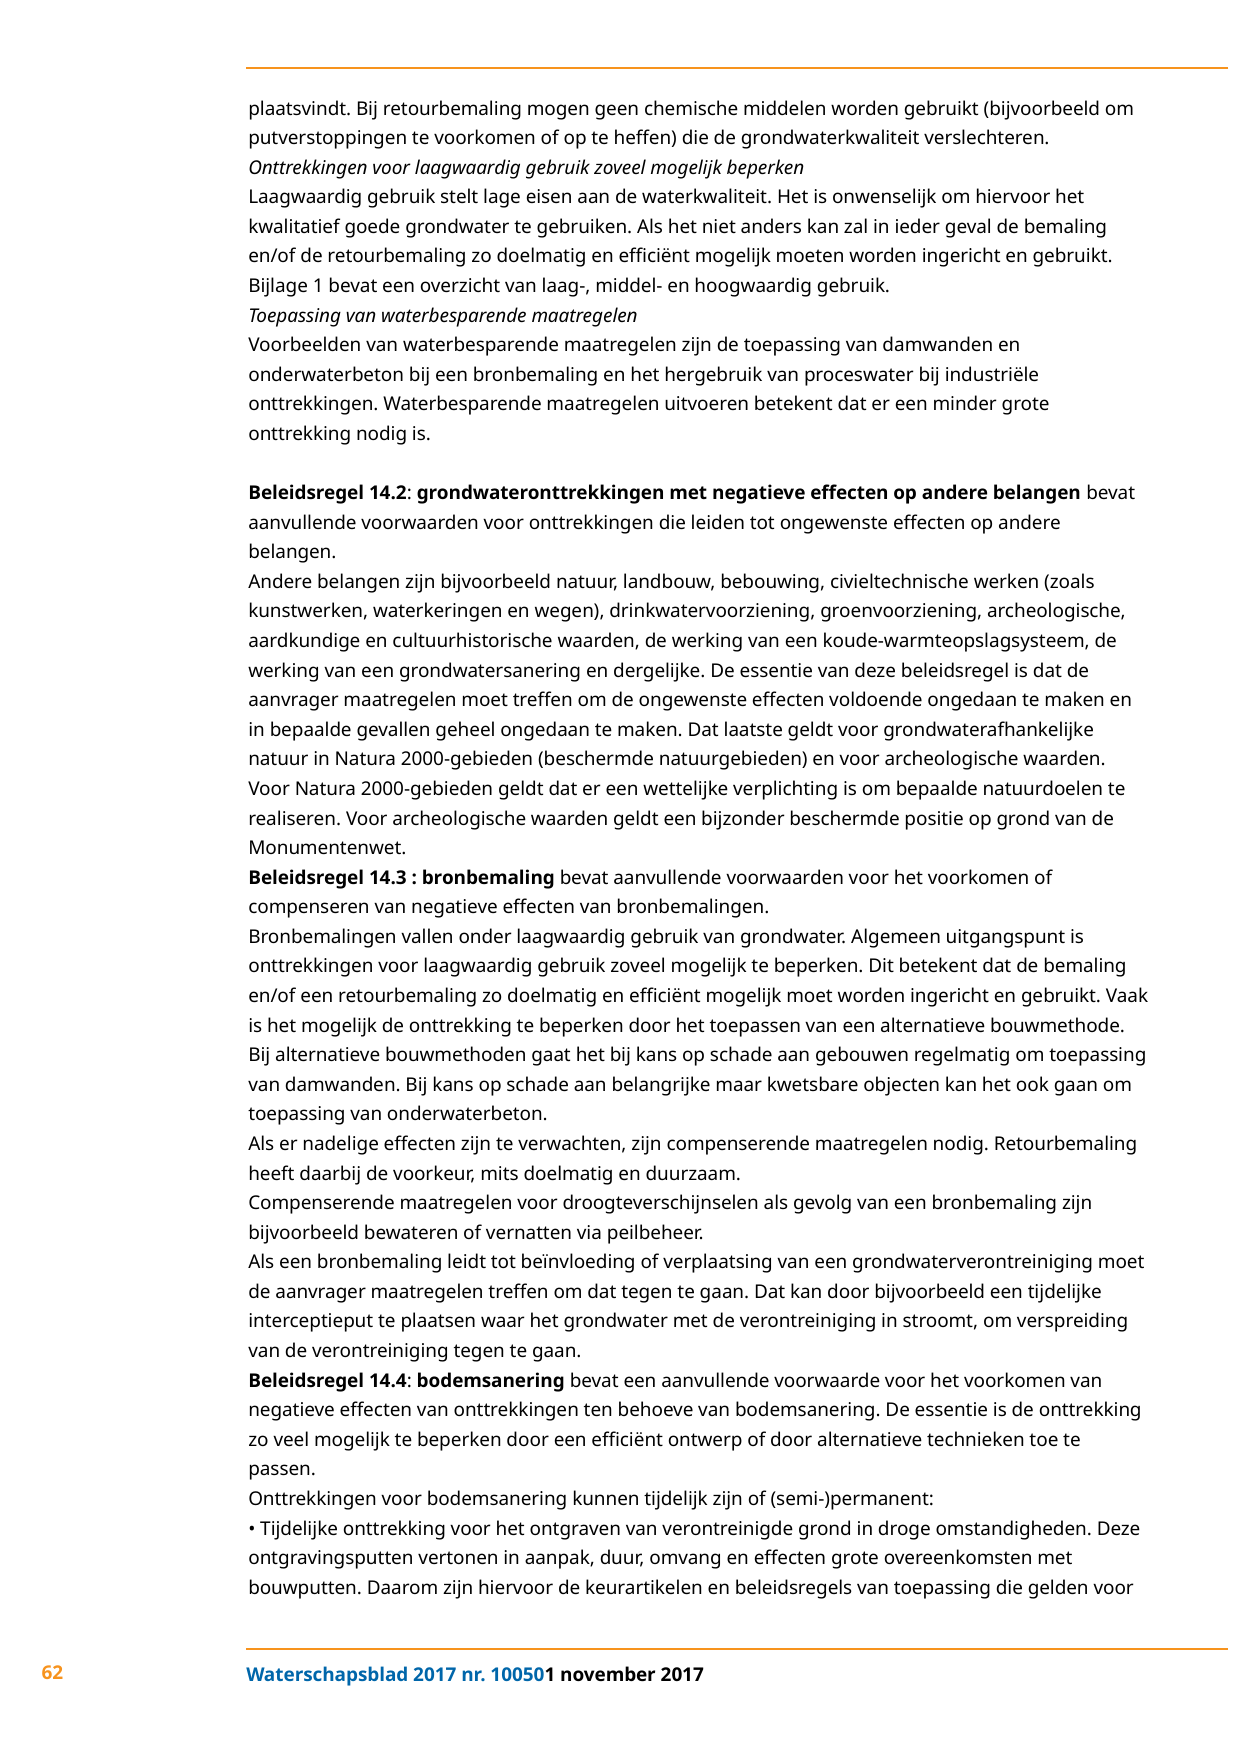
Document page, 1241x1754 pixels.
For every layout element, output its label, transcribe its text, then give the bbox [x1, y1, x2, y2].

text Beleidsregel 14.4: bodemsanering bevat een aanvullende voorwaarde voor het voorkomen van negatieve effecten van onttrekkingen ten behoeve van bodemsanering. De essentie is de onttrekking zo veel mogelijk te beperken door een efficiënt ontwerp of door alternatieve technieken toe te passen. [248, 1367, 1152, 1481]
text Voorbeelden van waterbesparende maatregelen zijn de toepassing van damwanden en onderwaterbeton bij een bronbemaling en het hergebruik van proceswater bij industriële onttrekkingen. Waterbesparende maatregelen uitvoeren betekent dat er een minder grote onttrekking nodig is. [248, 331, 1152, 446]
text Andere belangen zijn bijvoorbeeld natuur, landbouw, bebouwing, civieltechnische werken (zoals kunstwerken, waterkeringen en wegen), drinkwatervoorziening, groenvoorziening, archeologische, aardkundige en cultuurhistorische waarden, de werking van een koude-warmteopslagsysteem, de werking van een grondwatersanering en dergelijke. De essentie van deze beleidsregel is dat de aanvrager maatregelen moet treffen om de ongewenste effecten voldoende ongedaan te maken en in bepaalde gevallen geheel ongedaan te maken. Dat laatste geldt voor grondwaterafhankelijke natuur in Natura 2000-gebieden (beschermde natuurgebieden) en voor archeologische waarden. Voor Natura 2000-gebieden geldt dat er een wettelijke verplichting is om bepaalde natuurdoelen te realiseren. Voor archeologische waarden geldt een bijzonder beschermde positie op grond van de Monumentenwet. [248, 568, 1152, 860]
text • Tijdelijke onttrekking voor het ontgraven van verontreinigde grond in droge omstandigheden. Deze ontgravingsputten vertonen in aanpak, duur, omvang en effecten grote overeenkomsten met bouwputten. Daarom zijn hiervoor de keurartikelen en beleidsregels van toepassing die gelden voor [248, 1515, 1152, 1600]
text Als er nadelige effecten zijn te verwachten, zijn compenserende maatregelen nodig. Retourbemaling heeft daarbij de voorkeur, mits doelmatig en duurzaam. [248, 1130, 1152, 1186]
text Toepassing van waterbesparende maatregelen [248, 302, 1152, 328]
text Als een bronbemaling leidt tot beïnvloeding of verplaatsing van een grondwaterverontreiniging moet de aanvrager maatregelen treffen om dat tegen te gaan. Dat kan door bijvoorbeeld een tijdelijke interceptieput te plaatsen waar het grondwater met de verontreiniging in stroomt, om verspreiding van de verontreiniging tegen te gaan. [248, 1248, 1152, 1363]
text Bronbemalingen vallen onder laagwaardig gebruik van grondwater. Algemeen uitgangspunt is onttrekkingen voor laagwaardig gebruik zoveel mogelijk te beperken. Dit betekent dat de bemaling en/of een retourbemaling zo doelmatig en efficiënt mogelijk moet worden ingericht en gebruikt. Vaak is het mogelijk de onttrekking te beperken door het toepassen van een alternatieve bouwmethode. Bij alternatieve bouwmethoden gaat het bij kans op schade aan gebouwen regelmatig om toepassing van damwanden. Bij kans op schade aan belangrijke maar kwetsbare objecten kan het ook gaan om toepassing van onderwaterbeton. [248, 923, 1152, 1126]
text Compenserende maatregelen voor droogteverschijnselen als gevolg van een bronbemaling zijn bijvoorbeeld bewateren of vernatten via peilbeheer. [248, 1189, 1152, 1245]
picture [41, 47, 231, 172]
text Laagwaardig gebruik stelt lage eisen aan de waterkwaliteit. Het is onwenselijk om hiervoor het kwalitatief goede grondwater te gebruiken. Als het niet anders kan zal in ieder geval de bemaling en/of de retourbemaling zo doelmatig en efficiënt mogelijk moeten worden ingericht en gebruikt. Bijlage 1 bevat een overzicht van laag-, middel- en hoogwaardig gebruik. [248, 183, 1152, 298]
text Beleidsregel 14.2: grondwateronttrekkingen met negatieve effecten op andere belangen bevat aanvullende voorwaarden voor onttrekkingen die leiden tot ongewenste effecten op andere belangen. [248, 479, 1152, 564]
text plaatsvindt. Bij retourbemaling mogen geen chemische middelen worden gebruikt (bijvoorbeeld om putverstoppingen te voorkomen of op te heffen) die de grondwaterkwaliteit verslechteren. [248, 95, 1152, 150]
text Onttrekkingen voor bodemsanering kunnen tijdelijk zijn of (semi-)permanent: [248, 1485, 1152, 1511]
text Beleidsregel 14.3 : bronbemaling bevat aanvullende voorwaarden voor het voorkomen of compenseren van negatieve effecten van bronbemalingen. [248, 864, 1152, 919]
text Onttrekkingen voor laagwaardig gebruik zoveel mogelijk beperken [248, 154, 1152, 180]
